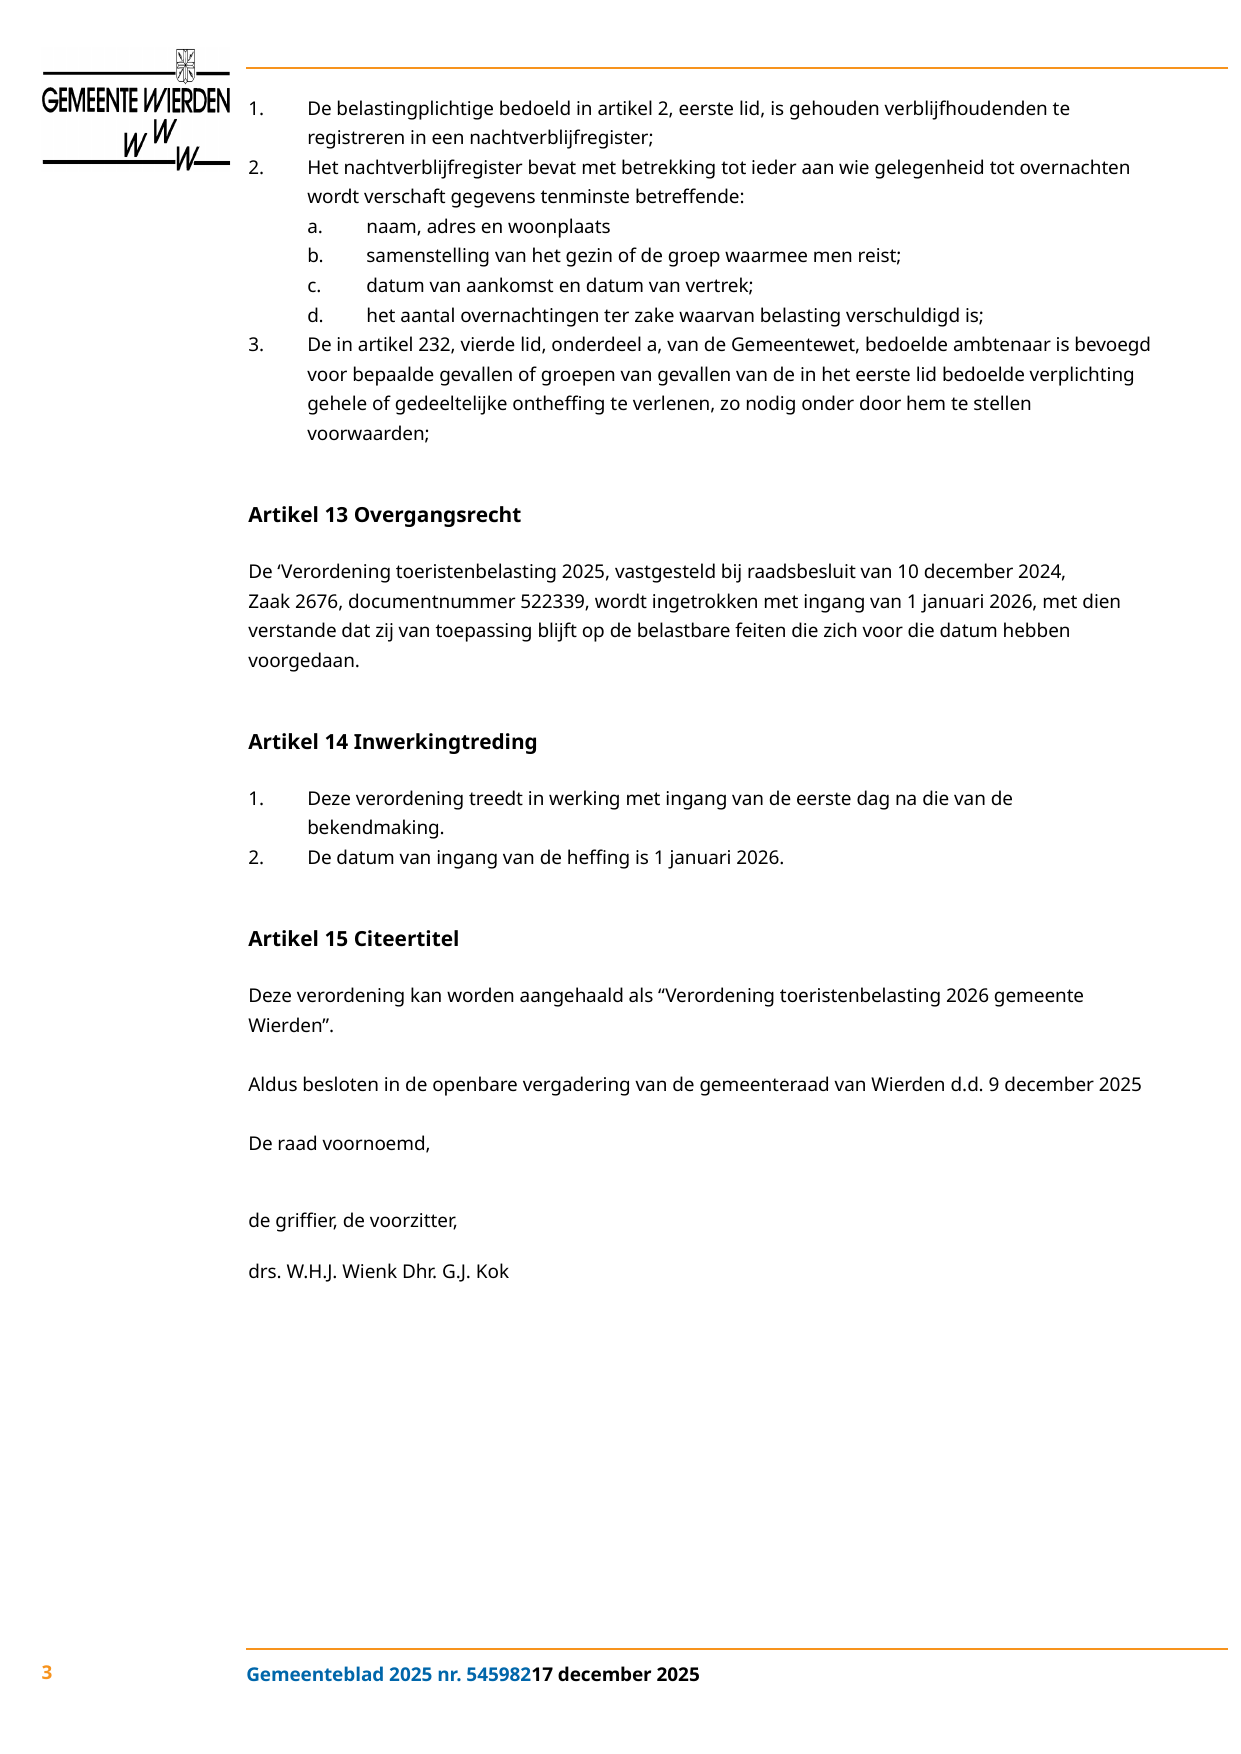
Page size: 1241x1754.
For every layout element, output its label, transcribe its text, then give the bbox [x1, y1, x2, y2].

picture [41, 47, 231, 172]
list samenstelling van het gezin of de groep waarmee men reist; [307, 243, 1152, 268]
list datum van aankomst en datum van vertrek; [307, 272, 1152, 298]
list De belastingplichtige bedoeld in artikel 2, eerste lid, is gehouden verblijfhoudenden te registreren in een nachtverblijfregister; [248, 95, 1152, 150]
text De raad voornoemd, [248, 1130, 1152, 1156]
list De datum van ingang van de heffing is 1 januari 2026. [248, 844, 1152, 870]
text drs. W.H.J. Wienk Dhr. G.J. Kok [248, 1259, 1152, 1284]
text Artikel 13 Overgangsrecht [248, 500, 1152, 529]
list Het nachtverblijfregister bevat met betrekking tot ieder aan wie gelegenheid tot overnachten wordt verschaft gegevens tenminste betreffende: [248, 154, 1152, 209]
text Zaak 2676, documentnummer 522339, wordt ingetrokken met ingang van 1 januari 2026, met dien verstande dat zij van toepassing blijft op de belastbare feiten die zich voor die datum hebben voorgedaan. [248, 588, 1152, 673]
list Deze verordening treedt in werking met ingang van de eerste dag na die van de bekendmaking. [248, 785, 1152, 840]
text Artikel 14 Inwerkingtreding [248, 727, 1152, 755]
text Deze verordening kan worden aangehaald als “Verordening toeristenbelasting 2026 gemeente [248, 982, 1152, 1008]
text de griffier, de voorzitter, [248, 1207, 1152, 1233]
list naam, adres en woonplaats [307, 213, 1152, 239]
list het aantal overnachtingen ter zake waarvan belasting verschuldigd is; [307, 302, 1152, 328]
text Aldus besloten in de openbare vergadering van de gemeenteraad van Wierden d.d. 9 december 2025 [248, 1071, 1152, 1097]
text Wierden”. [248, 1012, 1152, 1037]
text Artikel 15 Citeertitel [248, 924, 1152, 953]
list De in artikel 232, vierde lid, onderdeel a, van de Gemeentewet, bedoelde ambtenaar is bevoegd voor bepaalde gevallen of groepen van gevallen van de in het eerste lid bedoelde verplichting gehele of gedeeltelijke ontheffing te verlenen, zo nodig onder door hem te stellen voorwaarden; [248, 331, 1152, 446]
text De ‘Verordening toeristenbelasting 2025, vastgesteld bij raadsbesluit van 10 december 2024, [248, 558, 1152, 584]
